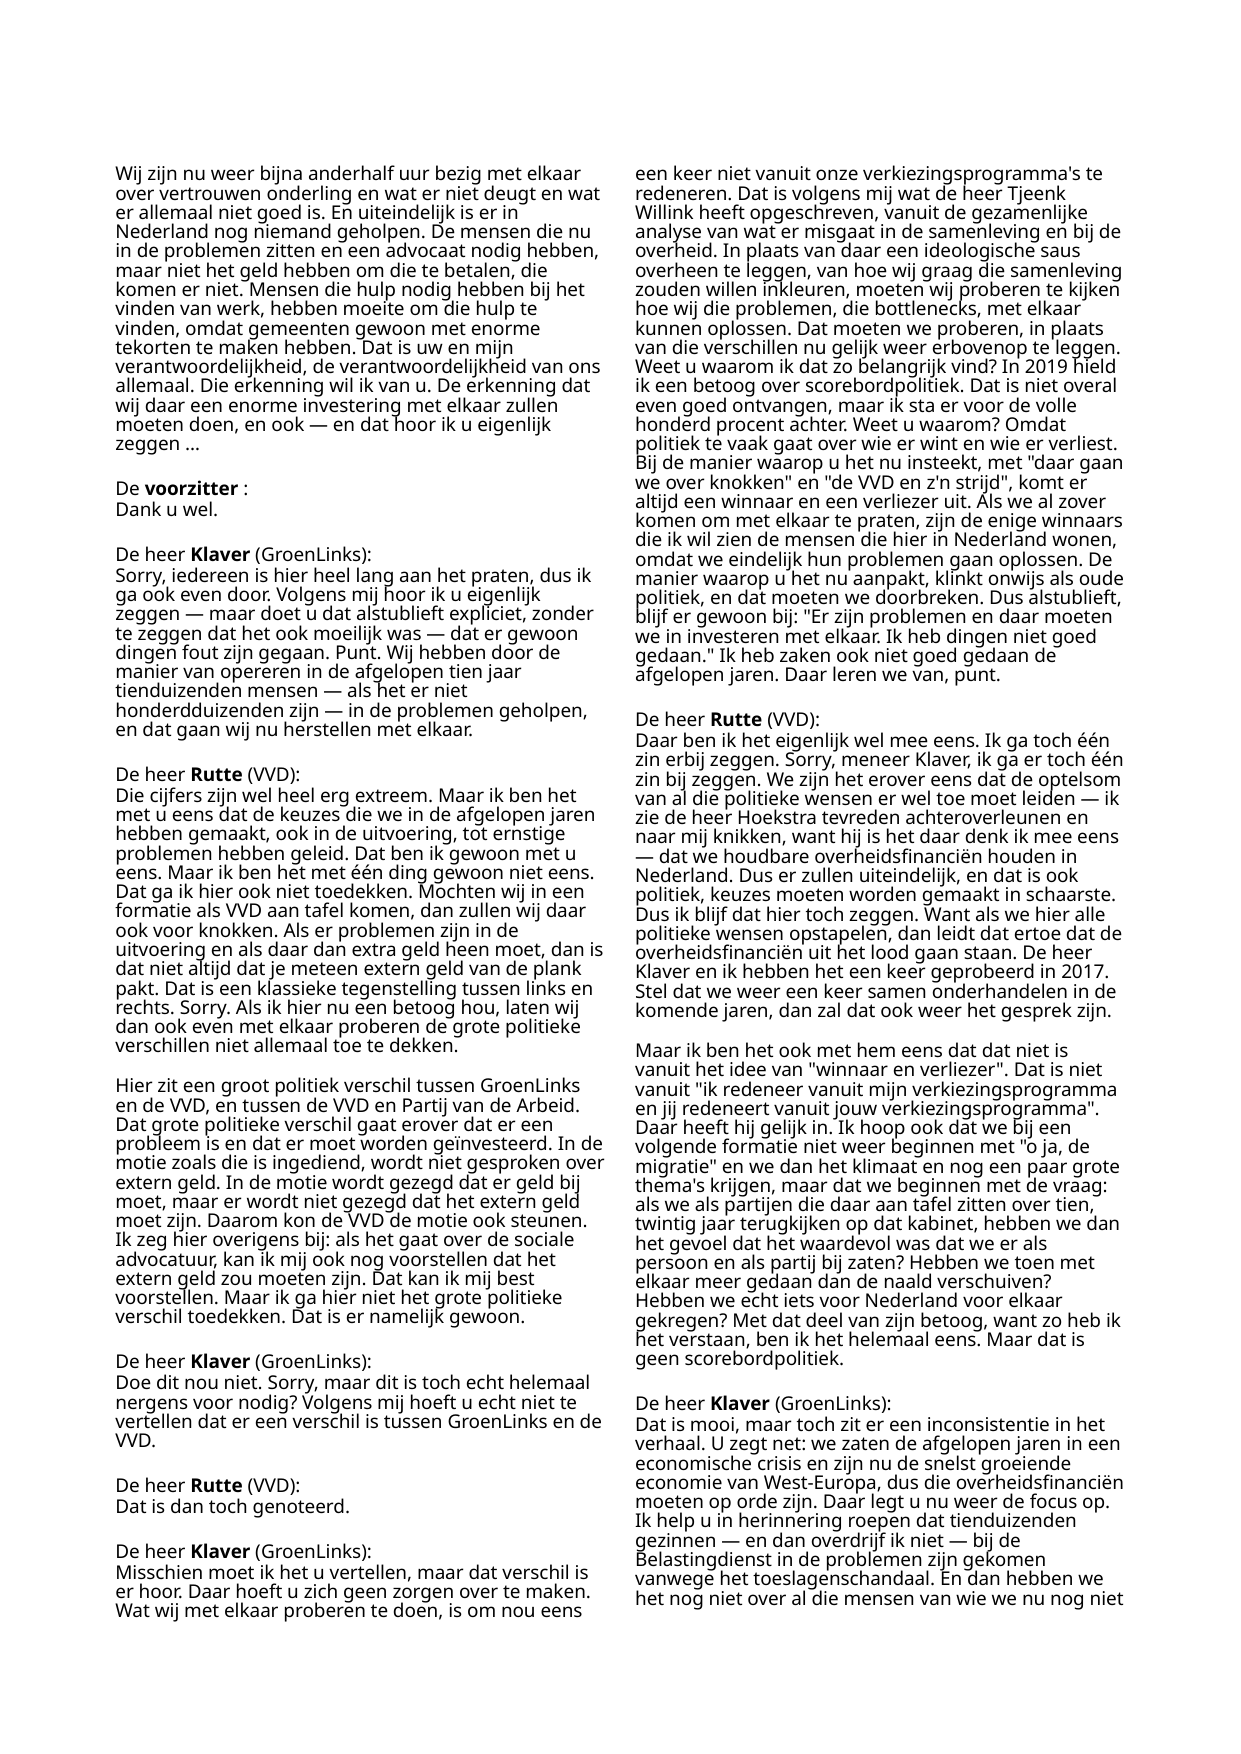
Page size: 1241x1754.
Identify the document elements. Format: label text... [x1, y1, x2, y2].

text Die cijfers zijn wel heel erg extreem. Maar ik ben het met u eens dat de keuzes die we in de afgelopen jaren hebben gemaakt, ook in de uitvoering, tot ernstige problemen hebben geleid. Dat ben ik gewoon met u eens. Maar ik ben het met één ding gewoon niet eens. Dat ga ik hier ook niet toedekken. Mochten wij in een formatie als VVD aan tafel komen, dan zullen wij daar ook voor knokken. Als er problemen zijn in de uitvoering en als daar dan extra geld heen moet, dan is dat niet altijd dat je meteen extern geld van de plank pakt. Dat is een klassieke tegenstelling tussen links en rechts. Sorry. Als ik hier nu een betoog hou, laten wij dan ook even met elkaar proberen de grote politieke verschillen niet allemaal toe te dekken. [115, 787, 605, 1057]
text Wij zijn nu weer bijna anderhalf uur bezig met elkaar over vertrouwen onderling en wat er niet deugt en wat er allemaal niet goed is. En uiteindelijk is er in Nederland nog niemand geholpen. De mensen die nu in de problemen zitten en een advocaat nodig hebben, maar niet het geld hebben om die te betalen, die komen er niet. Mensen die hulp nodig hebben bij het vinden van werk, hebben moeite om die hulp te vinden, omdat gemeenten gewoon met enorme tekorten te maken hebben. Dat is uw en mijn verantwoordelijkheid, de verantwoordelijkheid van ons allemaal. Die erkenning wil ik van u. De erkenning dat wij daar een enorme investering met elkaar zullen moeten doen, en ook — en dat hoor ik u eigenlijk zeggen … [115, 165, 605, 454]
text De heer Rutte (VVD): [115, 761, 605, 787]
text Misschien moet ik het u vertellen, maar dat verschil is er hoor. Daar hoeft u zich geen zorgen over te maken. Wat wij met elkaar proberen te doen, is om nou eens [115, 1564, 605, 1622]
text een keer niet vanuit onze verkiezingsprogramma's te redeneren. Dat is volgens mij wat de heer Tjeenk Willink heeft opgeschreven, vanuit de gezamenlijke analyse van wat er misgaat in de samenleving en bij de overheid. In plaats van daar een ideologische saus overheen te leggen, van hoe wij graag die samenleving zouden willen inkleuren, moeten wij proberen te kijken hoe wij die problemen, die bottlenecks, met elkaar kunnen oplossen. Dat moeten we proberen, in plaats van die verschillen nu gelijk weer erbovenop te leggen. Weet u waarom ik dat zo belangrijk vind? In 2019 hield ik een betoog over scorebordpolitiek. Dat is niet overal even goed ontvangen, maar ik sta er voor de volle honderd procent achter. Weet u waarom? Omdat politiek te vaak gaat over wie er wint en wie er verliest. Bij de manier waarop u het nu insteekt, met "daar gaan we over knokken" en "de VVD en z'n strijd", komt er altijd een winnaar en een verliezer uit. Als we al zover komen om met elkaar te praten, zijn de enige winnaars die ik wil zien de mensen die hier in Nederland wonen, omdat we eindelijk hun problemen gaan oplossen. De manier waarop u het nu aanpakt, klinkt onwijs als oude politiek, en dat moeten we doorbreken. Dus alstublieft, blijf er gewoon bij: "Er zijn problemen en daar moeten we in investeren met elkaar. Ik heb dingen niet goed gedaan." Ik heb zaken ook niet goed gedaan de afgelopen jaren. Daar leren we van, punt. [635, 165, 1125, 686]
text Dat is dan toch genoteerd. [115, 1498, 605, 1517]
text De heer Klaver (GroenLinks): [635, 1390, 1125, 1416]
text De voorzitter : [115, 475, 605, 501]
text Dat is mooi, maar toch zit er een inconsistentie in het verhaal. U zegt net: we zaten de afgelopen jaren in een economische crisis en zijn nu de snelst groeiende economie van West-Europa, dus die overheidsfinanciën moeten op orde zijn. Daar legt u nu weer de focus op. Ik help u in herinnering roepen dat tienduizenden gezinnen — en dan overdrijf ik niet — bij de Belastingdienst in de problemen zijn gekomen vanwege het toeslagenschandaal. En dan hebben we het nog niet over al die mensen van wie we nu nog niet [635, 1416, 1125, 1609]
text De heer Klaver (GroenLinks): [115, 1349, 605, 1374]
text Hier zit een groot politiek verschil tussen GroenLinks en de VVD, en tussen de VVD en Partij van de Arbeid. Dat grote politieke verschil gaat erover dat er een probleem is en dat er moet worden geïnvesteerd. In de motie zoals die is ingediend, wordt niet gesproken over extern geld. In de motie wordt gezegd dat er geld bij moet, maar er wordt niet gezegd dat het extern geld moet zijn. Daarom kon de VVD de motie ook steunen. Ik zeg hier overigens bij: als het gaat over de sociale advocatuur, kan ik mij ook nog voorstellen dat het extern geld zou moeten zijn. Dat kan ik mij best voorstellen. Maar ik ga hier niet het grote politieke verschil toedekken. Dat is er namelijk gewoon. [115, 1077, 605, 1328]
text Dank u wel. [115, 501, 605, 520]
text De heer Klaver (GroenLinks): [115, 541, 605, 567]
text De heer Klaver (GroenLinks): [115, 1538, 605, 1564]
text Sorry, iedereen is hier heel lang aan het praten, dus ik ga ook even door. Volgens mij hoor ik u eigenlijk zeggen — maar doet u dat alstublieft expliciet, zonder te zeggen dat het ook moeilijk was — dat er gewoon dingen fout zijn gegaan. Punt. Wij hebben door de manier van opereren in de afgelopen tien jaar tienduizenden mensen — als het er niet honderdduizenden zijn — in de problemen geholpen, en dat gaan wij nu herstellen met elkaar. [115, 567, 605, 740]
text Daar ben ik het eigenlijk wel mee eens. Ik ga toch één zin erbij zeggen. Sorry, meneer Klaver, ik ga er toch één zin bij zeggen. We zijn het erover eens dat de optelsom van al die politieke wensen er wel toe moet leiden — ik zie de heer Hoekstra tevreden achteroverleunen en naar mij knikken, want hij is het daar denk ik mee eens — dat we houdbare overheidsfinanciën houden in Nederland. Dus er zullen uiteindelijk, en dat is ook politiek, keuzes moeten worden gemaakt in schaarste. Dus ik blijf dat hier toch zeggen. Want als we hier alle politieke wensen opstapelen, dan leidt dat ertoe dat de overheidsfinanciën uit het lood gaan staan. De heer Klaver en ik hebben het een keer geprobeerd in 2017. Stel dat we weer een keer samen onderhandelen in de komende jaren, dan zal dat ook weer het gesprek zijn. [635, 732, 1125, 1021]
text De heer Rutte (VVD): [115, 1472, 605, 1498]
text Doe dit nou niet. Sorry, maar dit is toch echt helemaal nergens voor nodig? Volgens mij hoeft u echt niet te vertellen dat er een verschil is tussen GroenLinks en de VVD. [115, 1374, 605, 1451]
text De heer Rutte (VVD): [635, 706, 1125, 732]
text Maar ik ben het ook met hem eens dat dat niet is vanuit het idee van "winnaar en verliezer". Dat is niet vanuit "ik redeneer vanuit mijn verkiezingsprogramma en jij redeneert vanuit jouw verkiezingsprogramma". Daar heeft hij gelijk in. Ik hoop ook dat we bij een volgende formatie niet weer beginnen met "o ja, de migratie" en we dan het klimaat en nog een paar grote thema's krijgen, maar dat we beginnen met de vraag: als we als partijen die daar aan tafel zitten over tien, twintig jaar terugkijken op dat kabinet, hebben we dan het gevoel dat het waardevol was dat we er als persoon en als partij bij zaten? Hebben we toen met elkaar meer gedaan dan de naald verschuiven? Hebben we echt iets voor Nederland voor elkaar gekregen? Met dat deel van zijn betoog, want zo heb ik het verstaan, ben ik het helemaal eens. Maar dat is geen scorebordpolitiek. [635, 1042, 1125, 1369]
